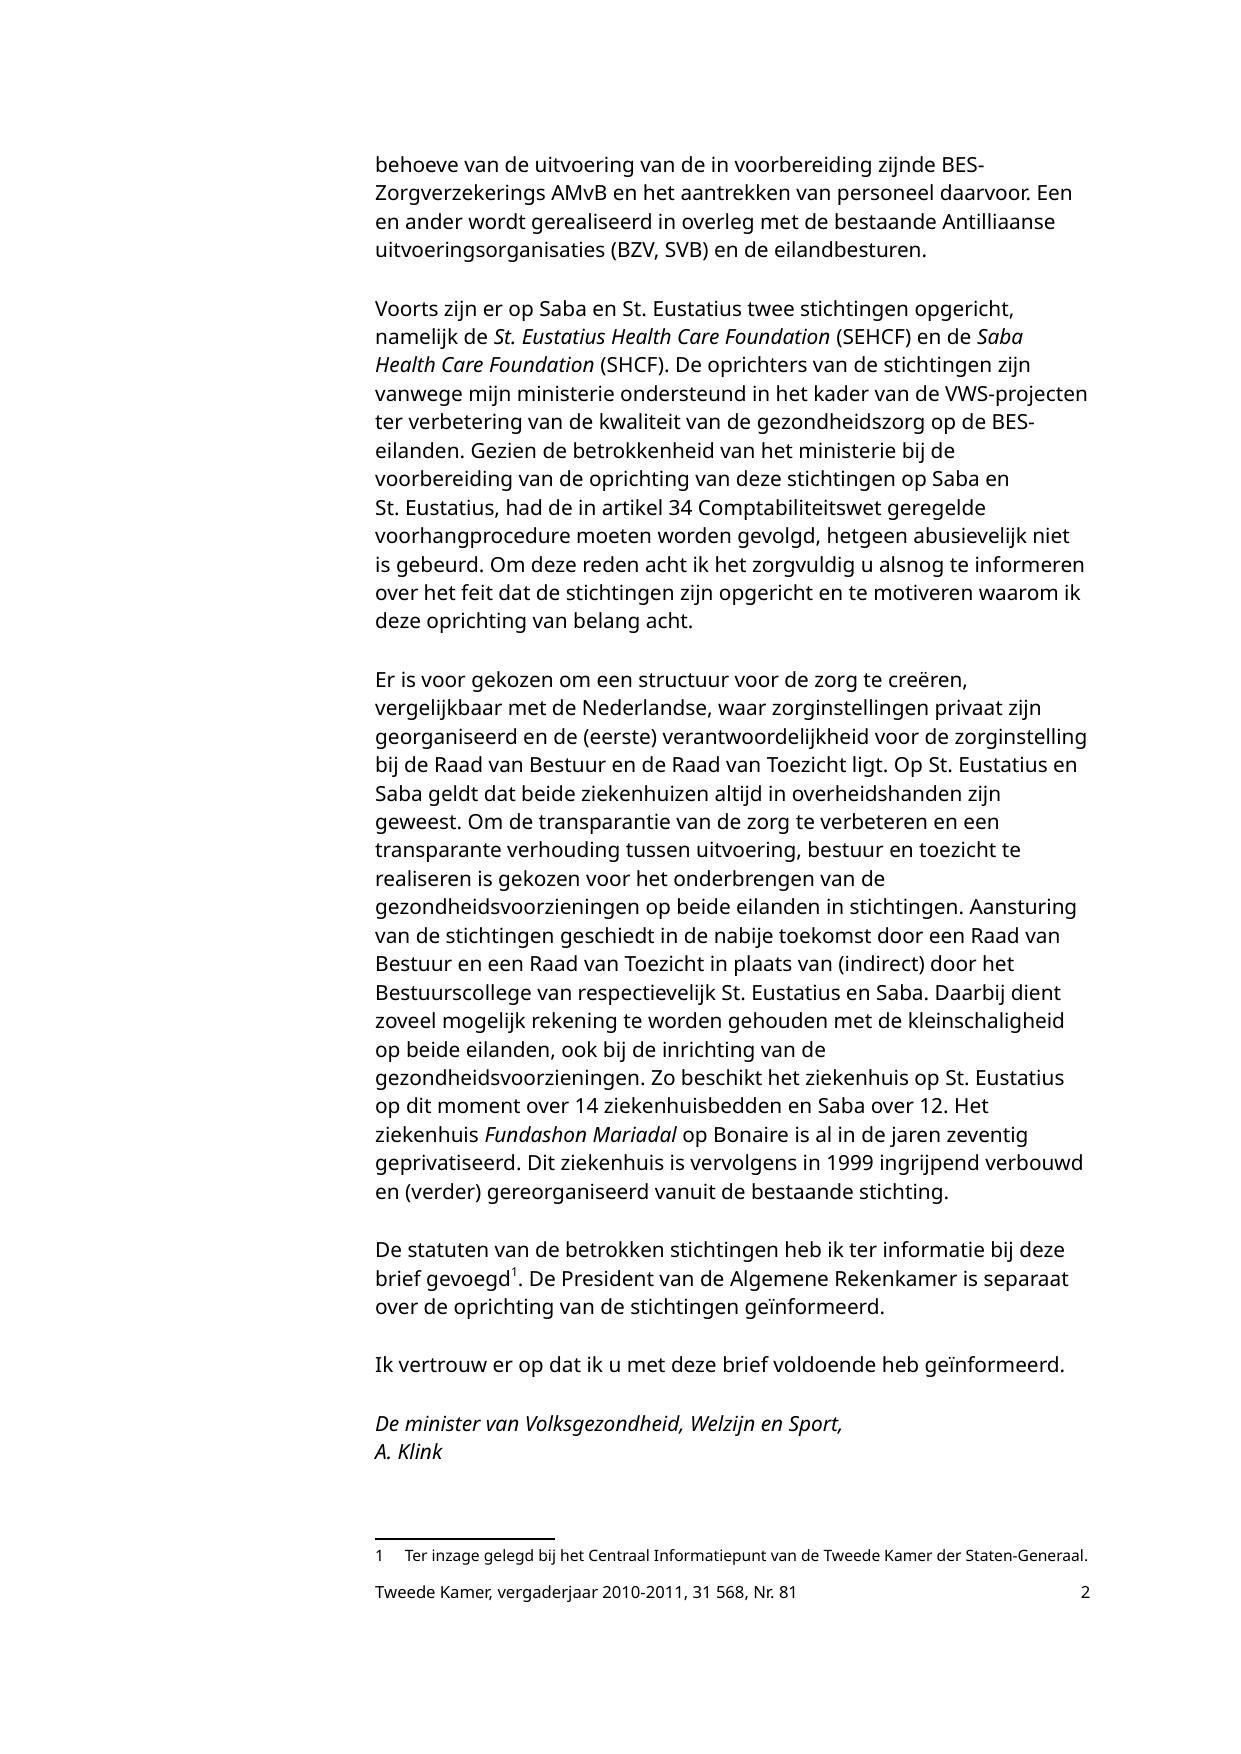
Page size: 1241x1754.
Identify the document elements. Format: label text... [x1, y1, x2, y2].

text behoeve van de uitvoering van de in voorbereiding zijnde BES-Zorgverzekerings AMvB en het aantrekken van personeel daarvoor. Een en ander wordt gerealiseerd in overleg met de bestaande Antilliaanse uitvoeringsorganisaties (BZV, SVB) en de eilandbesturen. [375, 150, 1090, 264]
text A. Klink [375, 1437, 1090, 1466]
text De statuten van de betrokken stichtingen heb ik ter informatie bij deze brief gevoegd. De President van de Algemene Rekenkamer is separaat over de oprichting van de stichtingen geïnformeerd. [375, 1235, 1090, 1321]
text Voorts zijn er op Saba en St. Eustatius twee stichtingen opgericht, namelijk de St. Eustatius Health Care Foundation (SEHCF) en de Saba Health Care Foundation (SHCF). De oprichters van de stichtingen zijn vanwege mijn ministerie ondersteund in het kader van de VWS-projecten ter verbetering van de kwaliteit van de gezondheidszorg op de BES-eilanden. Gezien de betrokkenheid van het ministerie bij de voorbereiding van de oprichting van deze stichtingen op Saba en St. Eustatius, had de in artikel 34 Comptabiliteitswet geregelde voorhangprocedure moeten worden gevolgd, hetgeen abusievelijk niet is gebeurd. Om deze reden acht ik het zorgvuldig u alsnog te informeren over het feit dat de stichtingen zijn opgericht en te motiveren waarom ik deze oprichting van belang acht. [375, 294, 1090, 635]
text Er is voor gekozen om een structuur voor de zorg te creëren, vergelijkbaar met de Nederlandse, waar zorginstellingen privaat zijn georganiseerd en de (eerste) verantwoordelijkheid voor de zorginstelling bij de Raad van Bestuur en de Raad van Toezicht ligt. Op St. Eustatius en Saba geldt dat beide ziekenhuizen altijd in overheidshanden zijn geweest. Om de transparantie van de zorg te verbeteren en een transparante verhouding tussen uitvoering, bestuur en toezicht te realiseren is gekozen voor het onderbrengen van de gezondheidsvoorzieningen op beide eilanden in stichtingen. Aansturing van de stichtingen geschiedt in de nabije toekomst door een Raad van Bestuur en een Raad van Toezicht in plaats van (indirect) door het Bestuurscollege van respectievelijk St. Eustatius en Saba. Daarbij dient zoveel mogelijk rekening te worden gehouden met de kleinschaligheid op beide eilanden, ook bij de inrichting van de gezondheidsvoorzieningen. Zo beschikt het ziekenhuis op St. Eustatius op dit moment over 14 ziekenhuisbedden en Saba over 12. Het ziekenhuis Fundashon Mariadal op Bonaire is al in de jaren zeventig geprivatiseerd. Dit ziekenhuis is vervolgens in 1999 ingrijpend verbouwd en (verder) gereorganiseerd vanuit de bestaande stichting. [375, 665, 1090, 1205]
text De minister van Volksgezondheid, Welzijn en Sport, [375, 1409, 1090, 1437]
text Ik vertrouw er op dat ik u met deze brief voldoende heb geïnformeerd. [375, 1351, 1090, 1379]
text Ter inzage gelegd bij het Centraal Informatiepunt van de Tweede Kamer der Staten-Generaal. [375, 1509, 1090, 1566]
